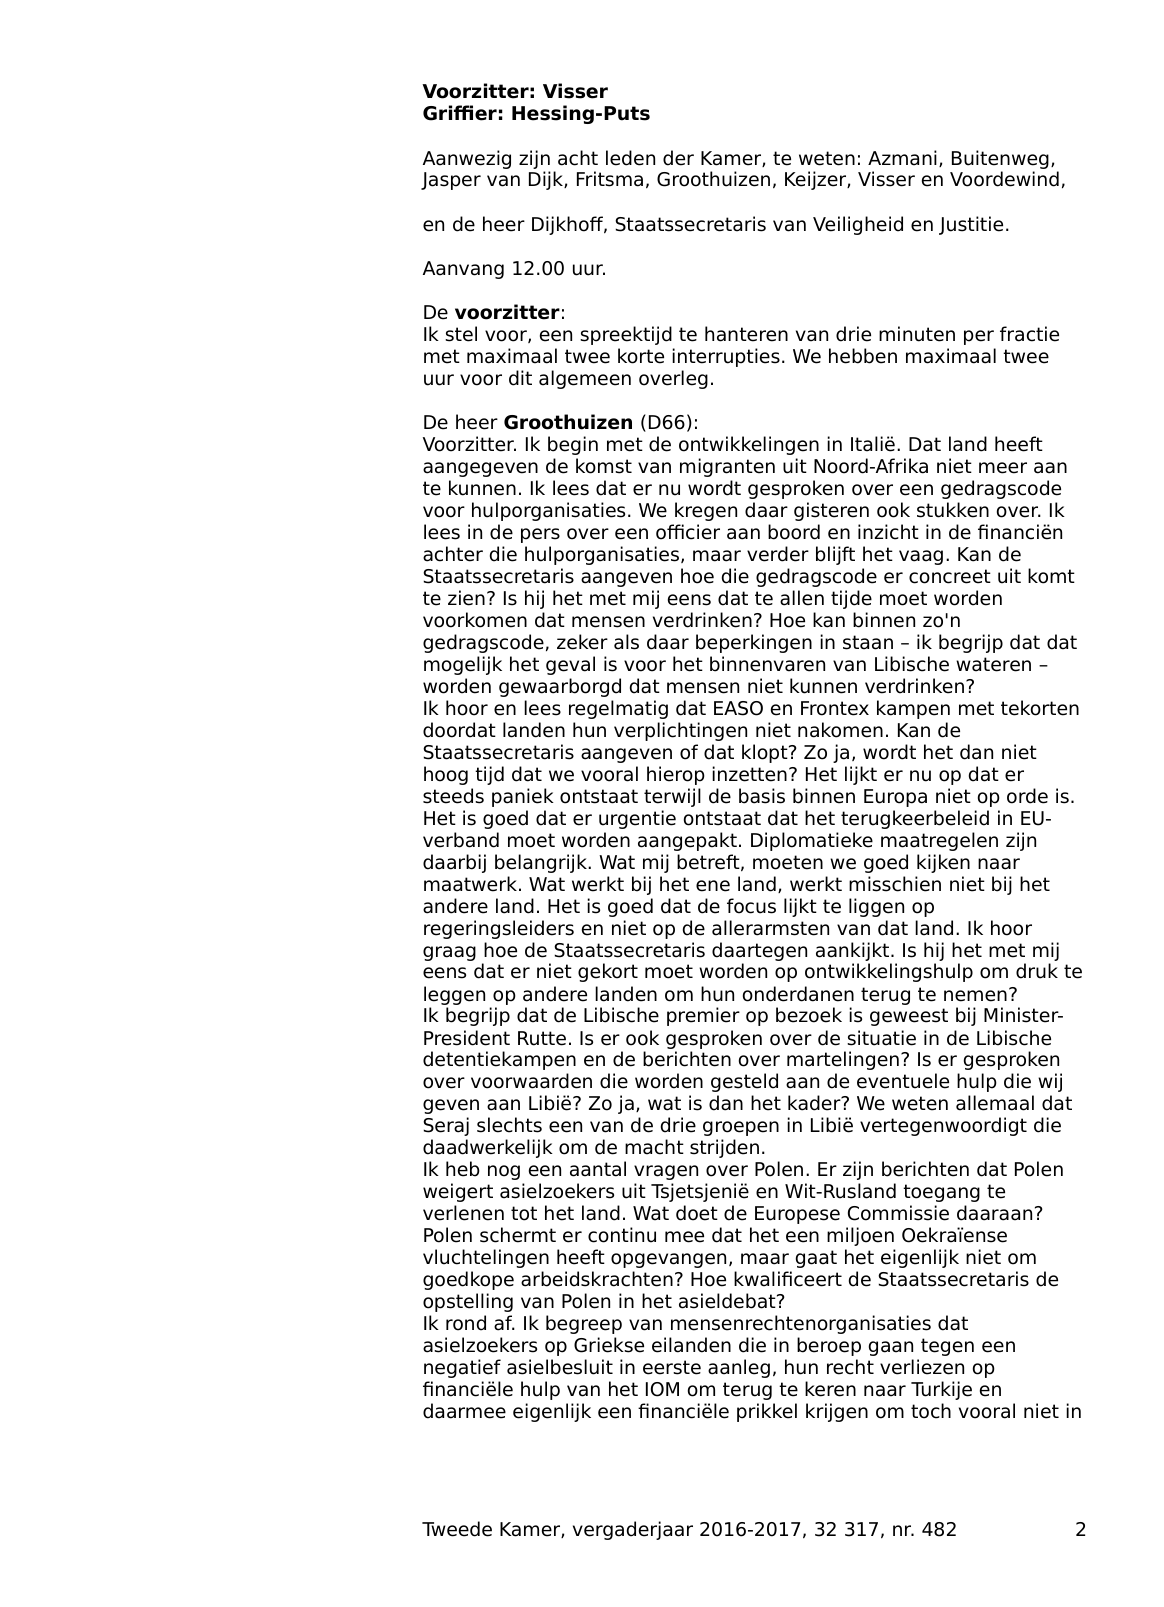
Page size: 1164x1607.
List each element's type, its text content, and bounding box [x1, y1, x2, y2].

text Ik hoor en lees regelmatig dat EASO en Frontex kampen met tekorten doordat landen hun verplichtingen niet nakomen. Kan de Staatssecretaris aangeven of dat klopt? Zo ja, wordt het dan niet hoog tijd dat we vooral hierop inzetten? Het lijkt er nu op dat er steeds paniek ontstaat terwijl de basis binnen Europa niet op orde is. [422, 698, 1087, 808]
text Ik rond af. Ik begreep van mensenrechtenorganisaties dat asielzoekers op Griekse eilanden die in beroep gaan tegen een negatief asielbesluit in eerste aanleg, hun recht verliezen op financiële hulp van het IOM om terug te keren naar Turkije en daarmee eigenlijk een financiële prikkel krijgen om toch vooral niet in [422, 1313, 1087, 1423]
text Het is goed dat er urgentie ontstaat dat het terugkeerbeleid in EU-verband moet worden aangepakt. Diplomatieke maatregelen zijn daarbij belangrijk. Wat mij betreft, moeten we goed kijken naar maatwerk. Wat werkt bij het ene land, werkt misschien niet bij het andere land. Het is goed dat de focus lijkt te liggen op regeringsleiders en niet op de allerarmsten van dat land. Ik hoor graag hoe de Staatssecretaris daartegen aankijkt. Is hij het met mij eens dat er niet gekort moet worden op ontwikkelingshulp om druk te leggen op andere landen om hun onderdanen terug te nemen? [422, 808, 1087, 1005]
text De heer Groothuizen (D66): [422, 412, 1087, 434]
text De voorzitter: [422, 302, 1087, 324]
text Voorzitter. Ik begin met de ontwikkelingen in Italië. Dat land heeft aangegeven de komst van migranten uit Noord-Afrika niet meer aan te kunnen. Ik lees dat er nu wordt gesproken over een gedragscode voor hulporganisaties. We kregen daar gisteren ook stukken over. Ik lees in de pers over een officier aan boord en inzicht in de financiën achter die hulporganisaties, maar verder blijft het vaag. Kan de Staatssecretaris aangeven hoe die gedragscode er concreet uit komt te zien? Is hij het met mij eens dat te allen tijde moet worden voorkomen dat mensen verdrinken? Hoe kan binnen zo'n gedragscode, zeker als daar beperkingen in staan – ik begrijp dat dat mogelijk het geval is voor het binnenvaren van Libische wateren – worden gewaarborgd dat mensen niet kunnen verdrinken? [422, 434, 1087, 698]
text Aanvang 12.00 uur. [422, 258, 1087, 280]
text Griffier: Hessing-Puts [422, 103, 1087, 125]
text Aanwezig zijn acht leden der Kamer, te weten: Azmani, Buitenweg, Jasper van Dijk, Fritsma, Groothuizen, Keijzer, Visser en Voordewind, [422, 147, 1087, 191]
text Voorzitter: Visser [422, 81, 1087, 103]
text Ik heb nog een aantal vragen over Polen. Er zijn berichten dat Polen weigert asielzoekers uit Tsjetsjenië en Wit-Rusland toegang te verlenen tot het land. Wat doet de Europese Commissie daaraan? Polen schermt er continu mee dat het een miljoen Oekraïense vluchtelingen heeft opgevangen, maar gaat het eigenlijk niet om goedkope arbeidskrachten? Hoe kwalificeert de Staatssecretaris de opstelling van Polen in het asieldebat? [422, 1159, 1087, 1313]
text Ik begrijp dat de Libische premier op bezoek is geweest bij Minister-President Rutte. Is er ook gesproken over de situatie in de Libische detentiekampen en de berichten over martelingen? Is er gesproken over voorwaarden die worden gesteld aan de eventuele hulp die wij geven aan Libië? Zo ja, wat is dan het kader? We weten allemaal dat Seraj slechts een van de drie groepen in Libië vertegenwoordigt die daadwerkelijk om de macht strijden. [422, 1005, 1087, 1159]
text Ik stel voor, een spreektijd te hanteren van drie minuten per fractie met maximaal twee korte interrupties. We hebben maximaal twee uur voor dit algemeen overleg. [422, 324, 1087, 390]
text en de heer Dijkhoff, Staatssecretaris van Veiligheid en Justitie. [422, 213, 1087, 236]
